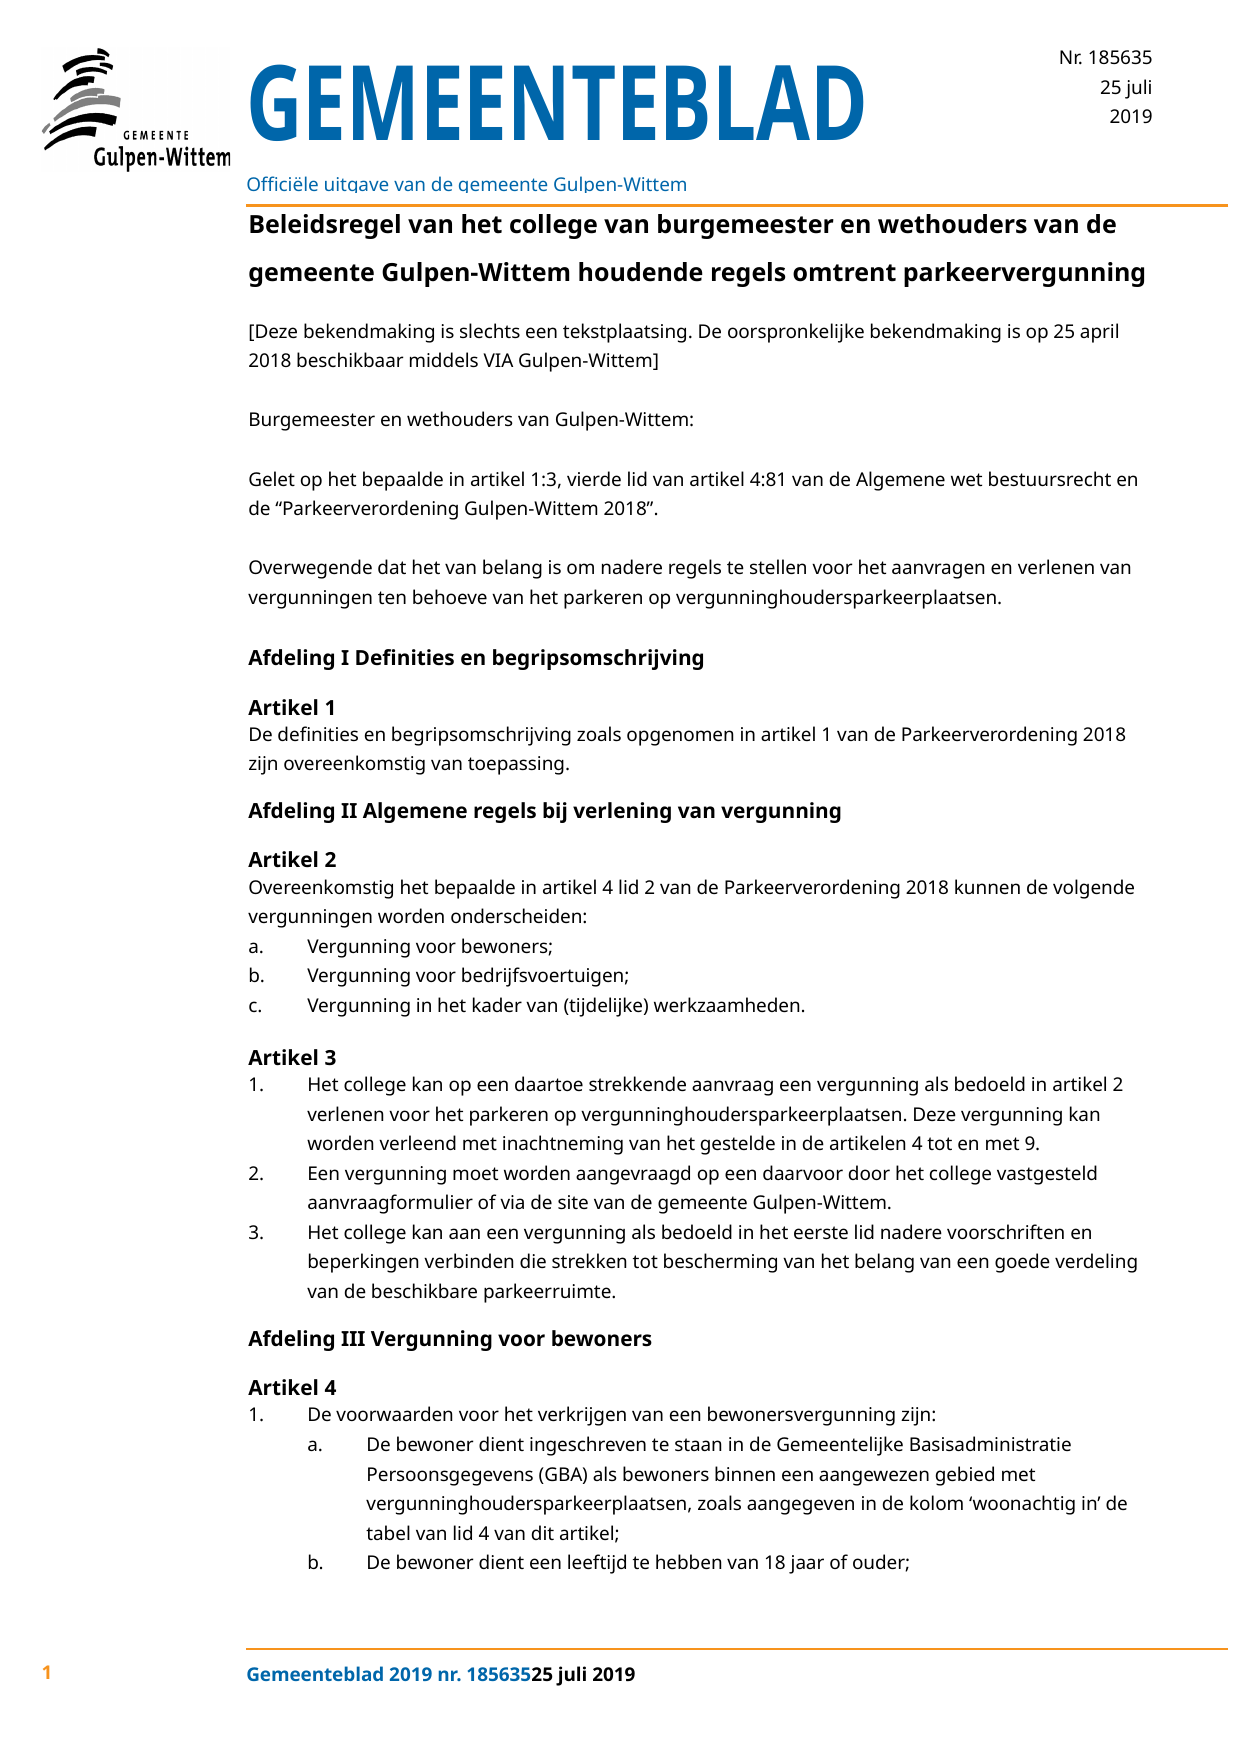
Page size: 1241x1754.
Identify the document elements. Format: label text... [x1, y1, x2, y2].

text Artikel 3 [248, 1043, 1152, 1071]
text Afdeling II Algemene regels bij verlening van vergunning [248, 796, 1152, 825]
list Vergunning voor bedrijfsvoertuigen; [248, 963, 1152, 988]
text Afdeling I Definities en begripsomschrijving [248, 643, 1152, 672]
text Artikel 4 [248, 1373, 1152, 1402]
picture [41, 47, 231, 172]
text Artikel 2 [248, 846, 1152, 874]
text Gelet op het bepaalde in artikel 1:3, vierde lid van artikel 4:81 van de Algemene wet bestuursrecht en de “Parkeerverordening Gulpen-Wittem 2018”. [248, 466, 1152, 521]
text Artikel 1 [248, 693, 1152, 721]
text Overwegende dat het van belang is om nadere regels te stellen voor het aanvragen en verlenen van vergunningen ten behoeve van het parkeren op vergunninghoudersparkeerplaatsen. [248, 554, 1152, 610]
list De voorwaarden voor het verkrijgen van een bewonersvergunning zijn: [248, 1402, 1152, 1427]
list Het college kan aan een vergunning als bedoeld in het eerste lid nadere voorschriften en beperkingen verbinden die strekken tot bescherming van het belang van een goede verdeling van de beschikbare parkeerruimte. [248, 1219, 1152, 1304]
text Afdeling III Vergunning voor bewoners [248, 1324, 1152, 1352]
list De bewoner dient ingeschreven te staan in de Gemeentelijke Basisadministratie Persoonsgegevens (GBA) als bewoners binnen een aangewezen gebied met vergunninghoudersparkeerplaatsen, zoals aangegeven in de kolom ‘woonachtig in’ de tabel van lid 4 van dit artikel; [307, 1431, 1152, 1546]
list De bewoner dient een leeftijd te hebben van 18 jaar of ouder; [307, 1549, 1152, 1575]
text Beleidsregel van het college van burgemeester en wethouders van de gemeente Gulpen-Wittem houdende regels omtrent parkeervergunning [248, 207, 1152, 288]
list Vergunning in het kader van (tijdelijke) werkzaamheden. [248, 992, 1152, 1018]
list Een vergunning moet worden aangevraagd op een daarvoor door het college vastgesteld aanvraagformulier of via de site van de gemeente Gulpen-Wittem. [248, 1160, 1152, 1215]
list Het college kan op een daartoe strekkende aanvraag een vergunning als bedoeld in artikel 2 verlenen voor het parkeren op vergunninghoudersparkeerplaatsen. Deze vergunning kan worden verleend met inachtneming van het gestelde in de artikelen 4 tot en met 9. [248, 1071, 1152, 1156]
list Vergunning voor bewoners; [248, 933, 1152, 959]
text Burgemeester en wethouders van Gulpen-Wittem: [248, 407, 1152, 432]
text Overeenkomstig het bepaalde in artikel 4 lid 2 van de Parkeerverordening 2018 kunnen de volgende vergunningen worden onderscheiden: [248, 874, 1152, 929]
text De definities en begripsomschrijving zoals opgenomen in artikel 1 van de Parkeerverordening 2018 zijn overeenkomstig van toepassing. [248, 721, 1152, 776]
text [Deze bekendmaking is slechts een tekstplaatsing. De oorspronkelijke bekendmaking is op 25 april 2018 beschikbaar middels VIA Gulpen-Wittem] [248, 318, 1152, 373]
